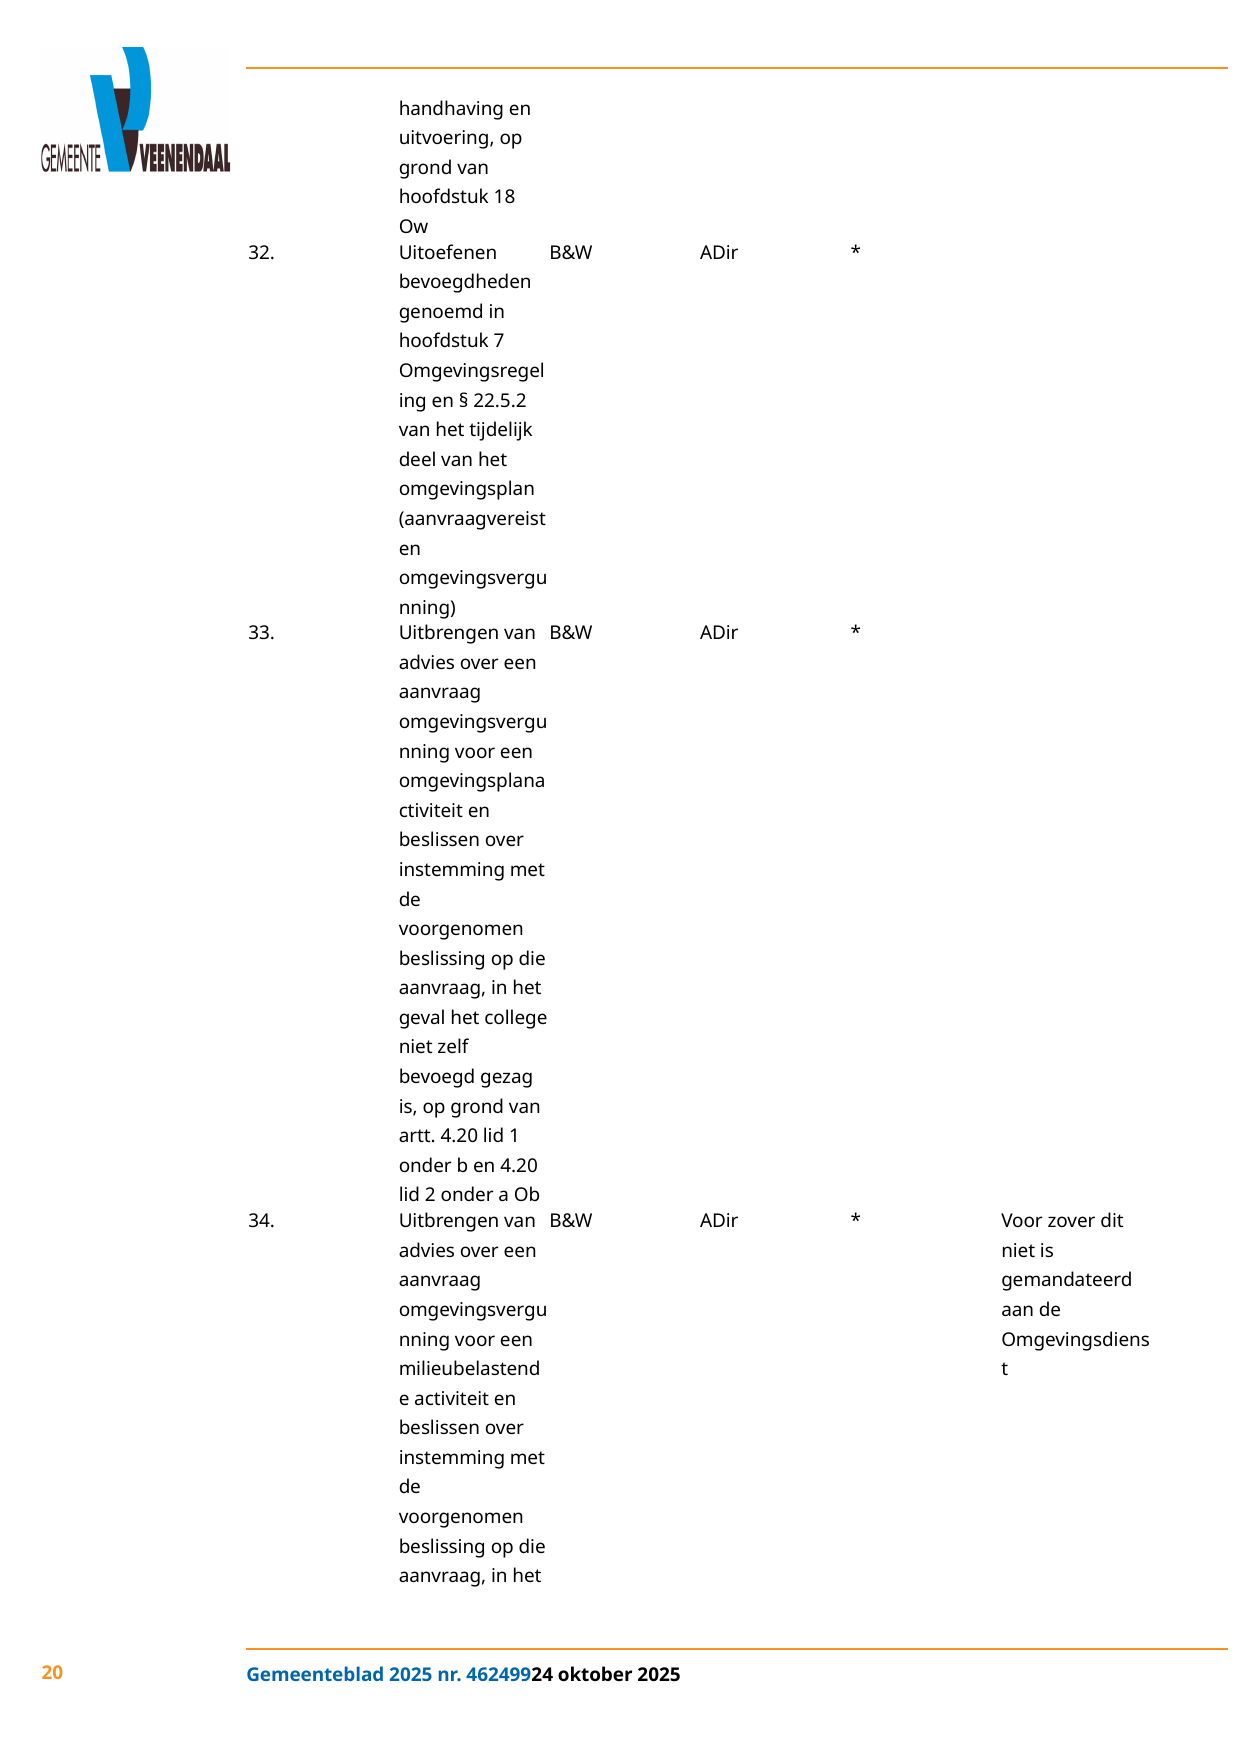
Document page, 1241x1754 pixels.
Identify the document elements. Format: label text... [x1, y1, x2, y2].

table_cell B&W [549, 239, 700, 619]
table_cell [700, 95, 850, 239]
table_cell Voor zover dit niet is gemandateerd aan de Omgevingsdienst [1001, 1208, 1152, 1588]
table_cell Uitbrengen van advies over een aanvraag omgevingsvergunning voor een milieubelastende activiteit en beslissen over instemming met de voorgenomen beslissing op die aanvraag, in het [399, 1208, 549, 1588]
table_cell [248, 620, 398, 1207]
table_cell * [850, 1208, 1001, 1588]
table_cell ADir [700, 1208, 850, 1588]
picture [41, 47, 130, 172]
table_cell * [850, 239, 1001, 619]
table_cell [1001, 239, 1152, 619]
table_cell B&W [549, 620, 700, 1207]
table_cell [549, 95, 700, 239]
table_cell Uitbrengen van advies over een aanvraag omgevingsvergunning voor een omgevingsplanactiviteit en beslissen over instemming met de voorgenomen beslissing op die aanvraag, in het geval het college niet zelf bevoegd gezag is, op grond van artt. 4.20 lid 1 onder b en 4.20 lid 2 onder a Ob [399, 620, 549, 1207]
table_cell [248, 1208, 398, 1588]
table_cell ADir [700, 620, 850, 1207]
table_cell [850, 95, 1001, 239]
table_cell [1001, 620, 1152, 1207]
table_cell [248, 95, 398, 239]
table_cell [1001, 95, 1152, 239]
table_cell ADir [700, 239, 850, 619]
picture [123, 47, 231, 172]
table_cell [248, 239, 398, 619]
table_cell Uitoefenen bevoegdheden genoemd in hoofdstuk 7 Omgevingsregeling en § 22.5.2 van het tijdelijk deel van het omgevingsplan (aanvraagvereisten omgevingsvergunning) [399, 239, 549, 619]
table_cell handhaving en uitvoering, op grond van hoofdstuk 18 Ow [399, 95, 549, 239]
table_cell * [850, 620, 1001, 1207]
table_cell B&W [549, 1208, 700, 1588]
